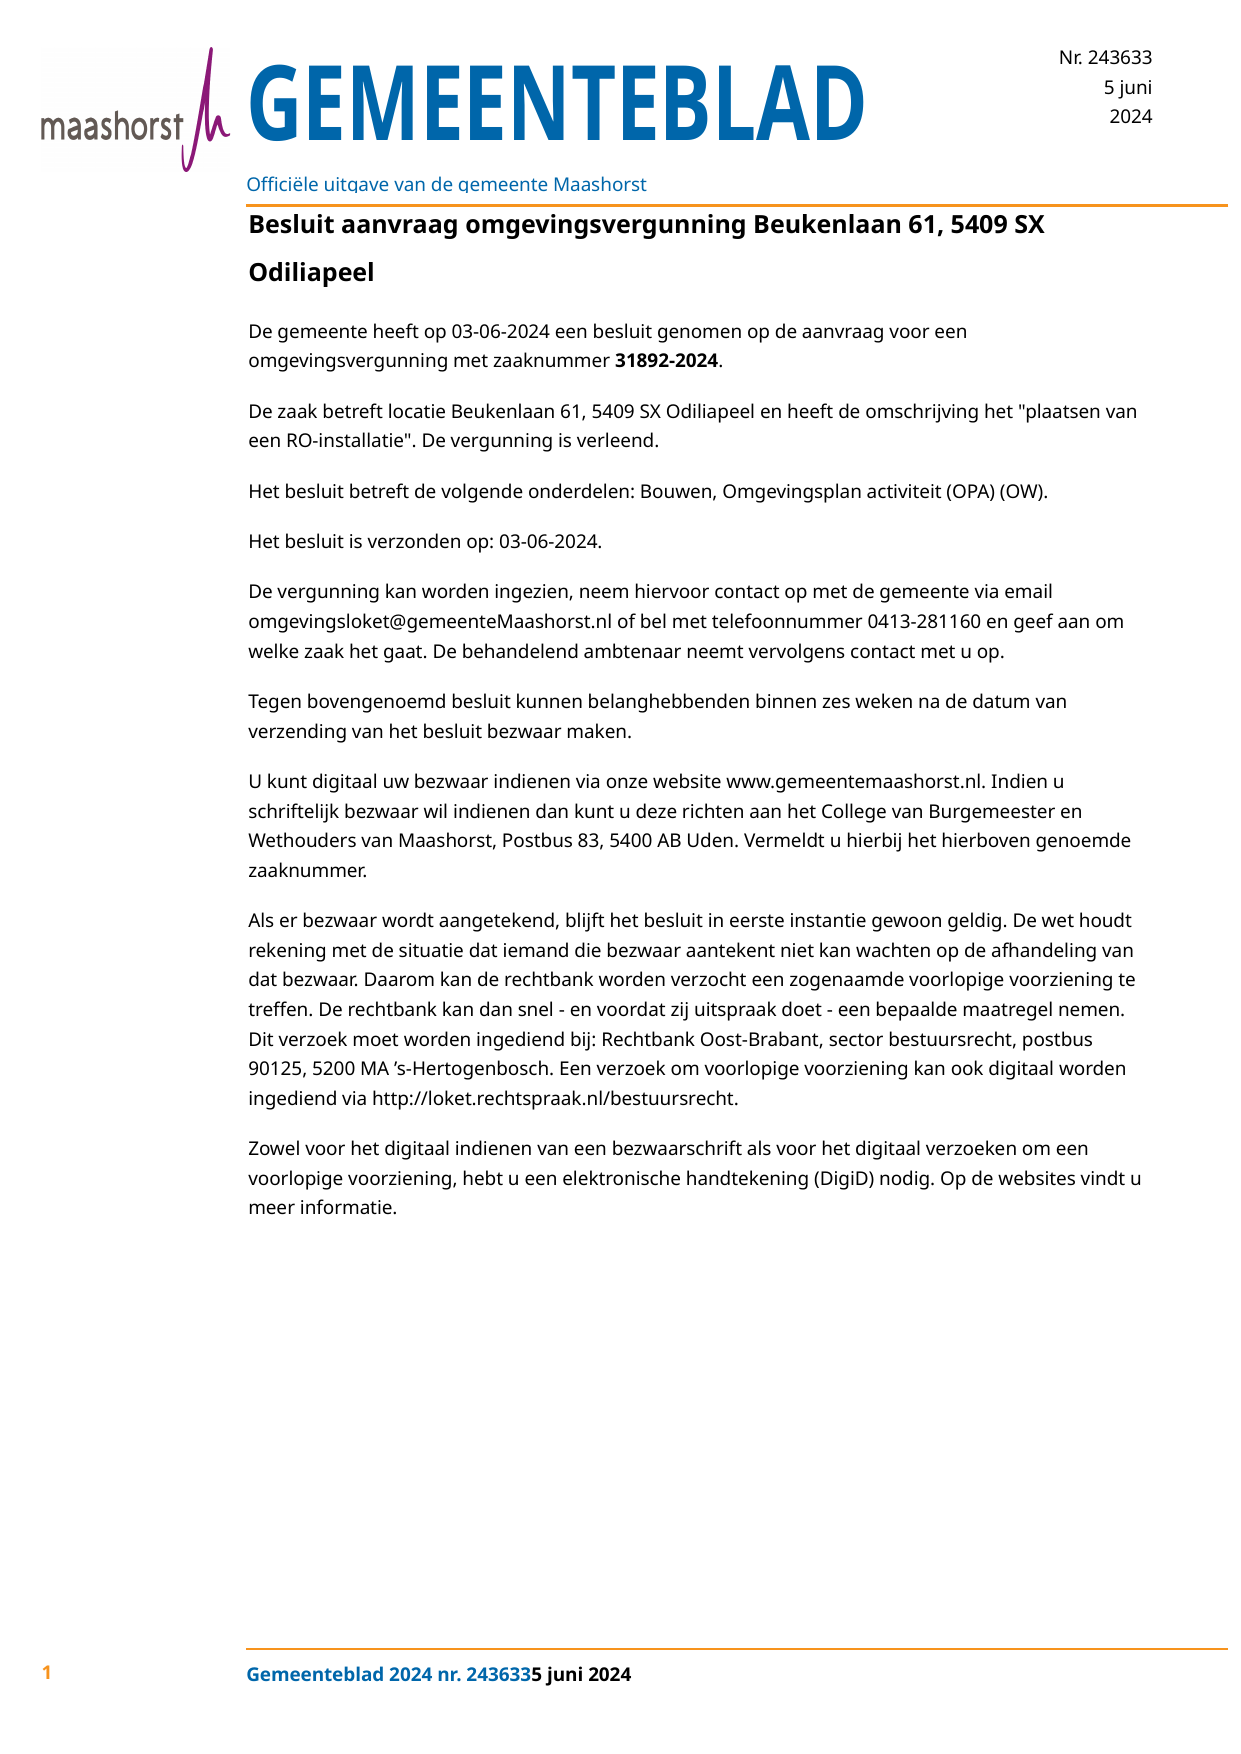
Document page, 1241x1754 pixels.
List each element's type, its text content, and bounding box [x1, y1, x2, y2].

text De gemeente heeft op 03-06-2024 een besluit genomen op de aanvraag voor een omgevingsvergunning met zaaknummer 31892-2024. [248, 318, 1152, 373]
text Zowel voor het digitaal indienen van een bezwaarschrift als voor het digitaal verzoeken om een voorlopige voorziening, hebt u een elektronische handtekening (DigiD) nodig. Op de websites vindt u meer informatie. [248, 1135, 1152, 1220]
picture [41, 47, 231, 172]
text Het besluit betreft de volgende onderdelen: Bouwen, Omgevingsplan activiteit (OPA) (OW). [248, 478, 1152, 504]
text U kunt digitaal uw bezwaar indienen via onze website www.gemeentemaashorst.nl. Indien u schriftelijk bezwaar wil indienen dan kunt u deze richten aan het College van Burgemeester en Wethouders van Maashorst, Postbus 83, 5400 AB Uden. Vermeldt u hierbij het hierboven genoemde zaaknummer. [248, 768, 1152, 883]
text Het besluit is verzonden op: 03-06-2024. [248, 528, 1152, 554]
text De vergunning kan worden ingezien, neem hiervoor contact op met de gemeente via email omgevingsloket@gemeenteMaashorst.nl of bel met telefoonnummer 0413-281160 en geef aan om welke zaak het gaat. De behandelend ambtenaar neemt vervolgens contact met u op. [248, 579, 1152, 664]
text Besluit aanvraag omgevingsvergunning Beukenlaan 61, 5409 SX Odiliapeel [248, 207, 1152, 288]
text Tegen bovengenoemd besluit kunnen belanghebbenden binnen zes weken na de datum van verzending van het besluit bezwaar maken. [248, 688, 1152, 744]
text Als er bezwaar wordt aangetekend, blijft het besluit in eerste instantie gewoon geldig. De wet houdt rekening met de situatie dat iemand die bezwaar aantekent niet kan wachten op de afhandeling van dat bezwaar. Daarom kan de rechtbank worden verzocht een zogenaamde voorlopige voorziening te treffen. De rechtbank kan dan snel - en voordat zij uitspraak doet - een bepaalde maatregel nemen. Dit verzoek moet worden ingediend bij: Rechtbank Oost-Brabant, sector bestuursrecht, postbus 90125, 5200 MA ’s-Hertogenbosch. Een verzoek om voorlopige voorziening kan ook digitaal worden ingediend via http://loket.rechtspraak.nl/bestuursrecht. [248, 907, 1152, 1111]
text De zaak betreft locatie Beukenlaan 61, 5409 SX Odiliapeel en heeft de omschrijving het "plaatsen van een RO-installatie". De vergunning is verleend. [248, 398, 1152, 453]
